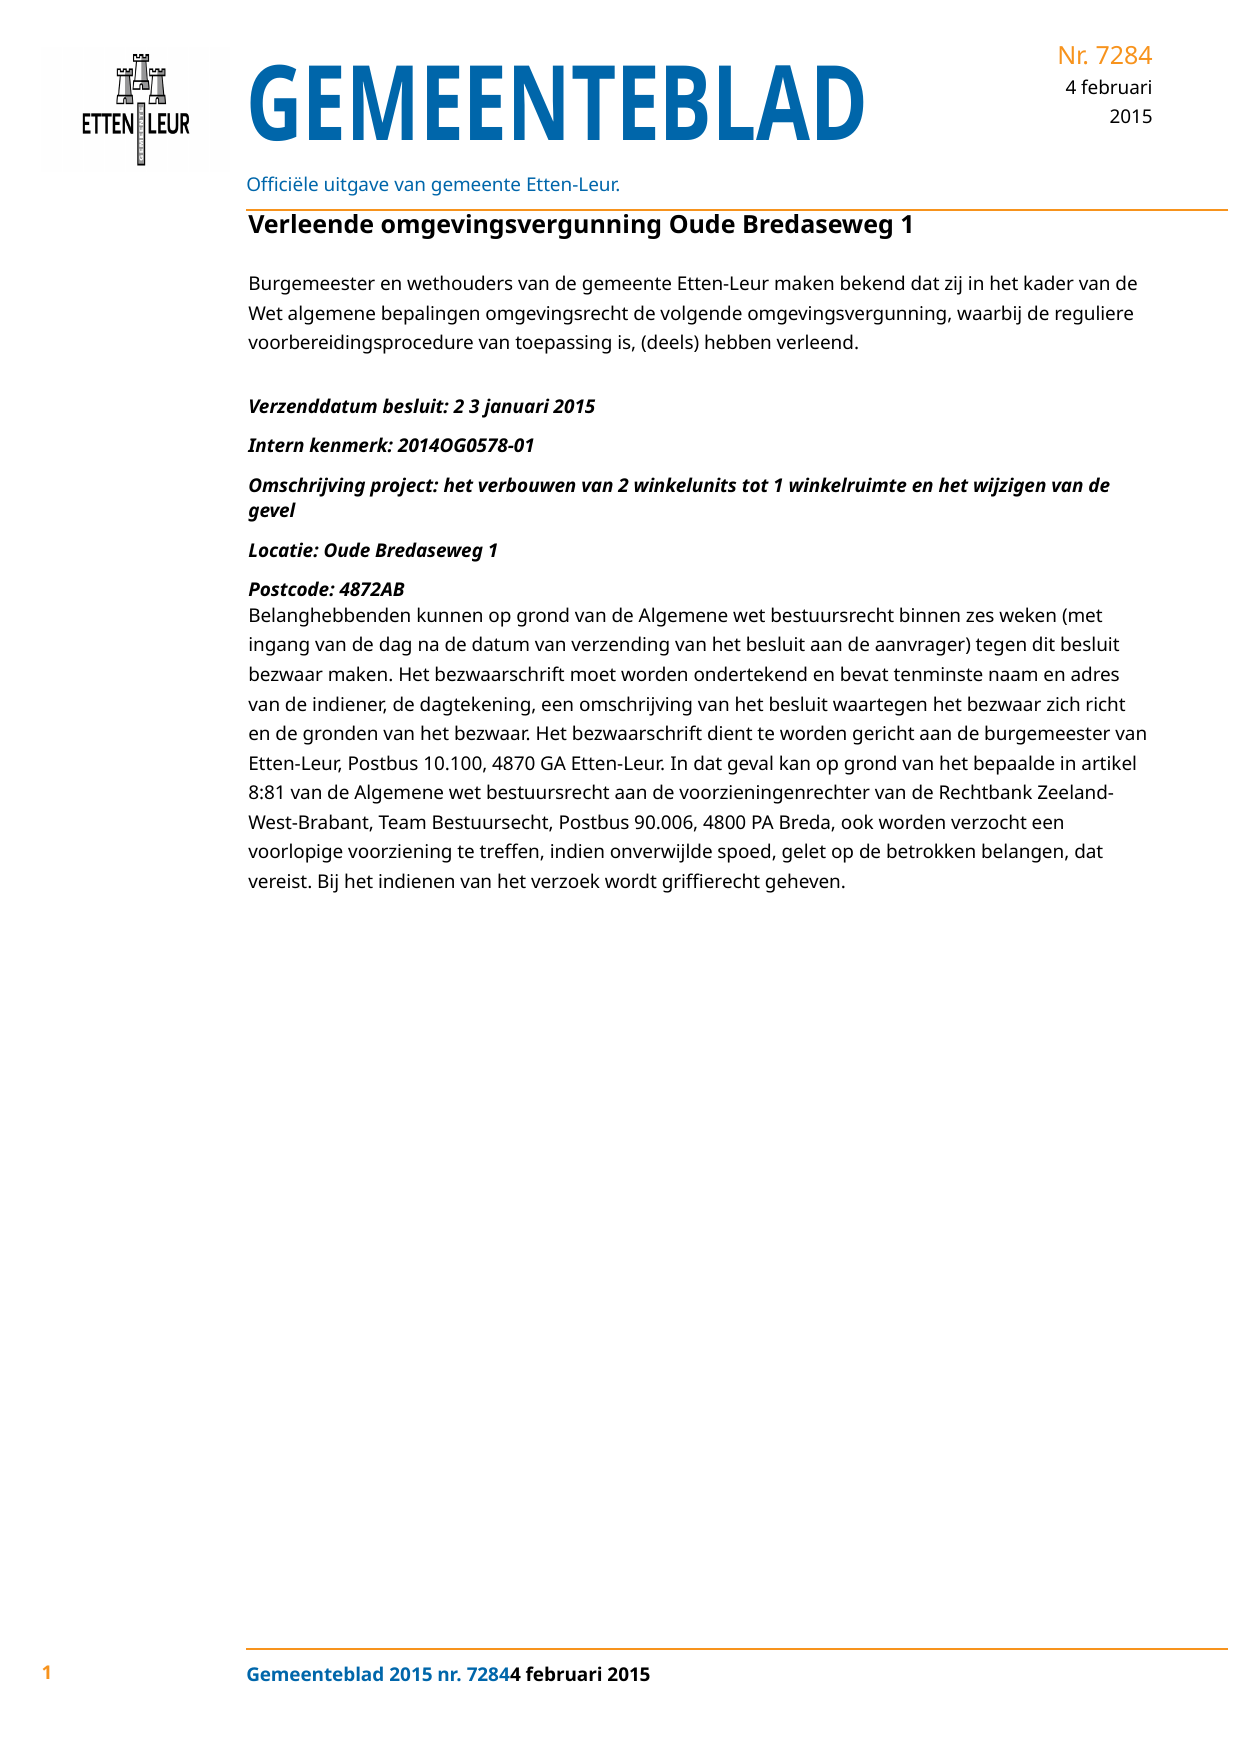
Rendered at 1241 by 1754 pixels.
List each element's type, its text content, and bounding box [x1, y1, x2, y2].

text Postcode: 4872AB [248, 576, 1152, 602]
text Intern kenmerk: 2014OG0578-01 [248, 433, 1152, 458]
text Burgemeester en wethouders van de gemeente Etten-Leur maken bekend dat zij in het kader van de Wet algemene bepalingen omgevingsrecht de volgende omgevingsvergunning, waarbij de reguliere voorbereidingsprocedure van toepassing is, (deels) hebben verleend. [248, 270, 1152, 355]
text Belanghebbenden kunnen op grond van de Algemene wet bestuursrecht binnen zes weken (met ingang van de dag na de datum van verzending van het besluit aan de aanvrager) tegen dit besluit bezwaar maken. Het bezwaarschrift moet worden ondertekend en bevat tenminste naam en adres van de indiener, de dagtekening, een omschrijving van het besluit waartegen het bezwaar zich richt en de gronden van het bezwaar. Het bezwaarschrift dient te worden gericht aan de burgemeester van Etten-Leur, Postbus 10.100, 4870 GA Etten-Leur. In dat geval kan op grond van het bepaalde in artikel 8:81 van de Algemene wet bestuursrecht aan de voorzieningenrechter van de Rechtbank Zeeland-West-Brabant, Team Bestuursecht, Postbus 90.006, 4800 PA Breda, ook worden verzocht een voorlopige voorziening te treffen, indien onverwijlde spoed, gelet op de betrokken belangen, dat vereist. Bij het indienen van het verzoek wordt griffierecht geheven. [248, 602, 1152, 894]
text Locatie: Oude Bredaseweg 1 [248, 537, 1152, 563]
text Omschrijving project: het verbouwen van 2 winkelunits tot 1 winkelruimte en het wijzigen van de gevel [248, 472, 1152, 523]
text Verzenddatum besluit: 2 3 januari 2015 [248, 393, 1152, 419]
text Verleende omgevingsvergunning Oude Bredaseweg 1 [248, 211, 1152, 241]
picture [41, 47, 231, 172]
